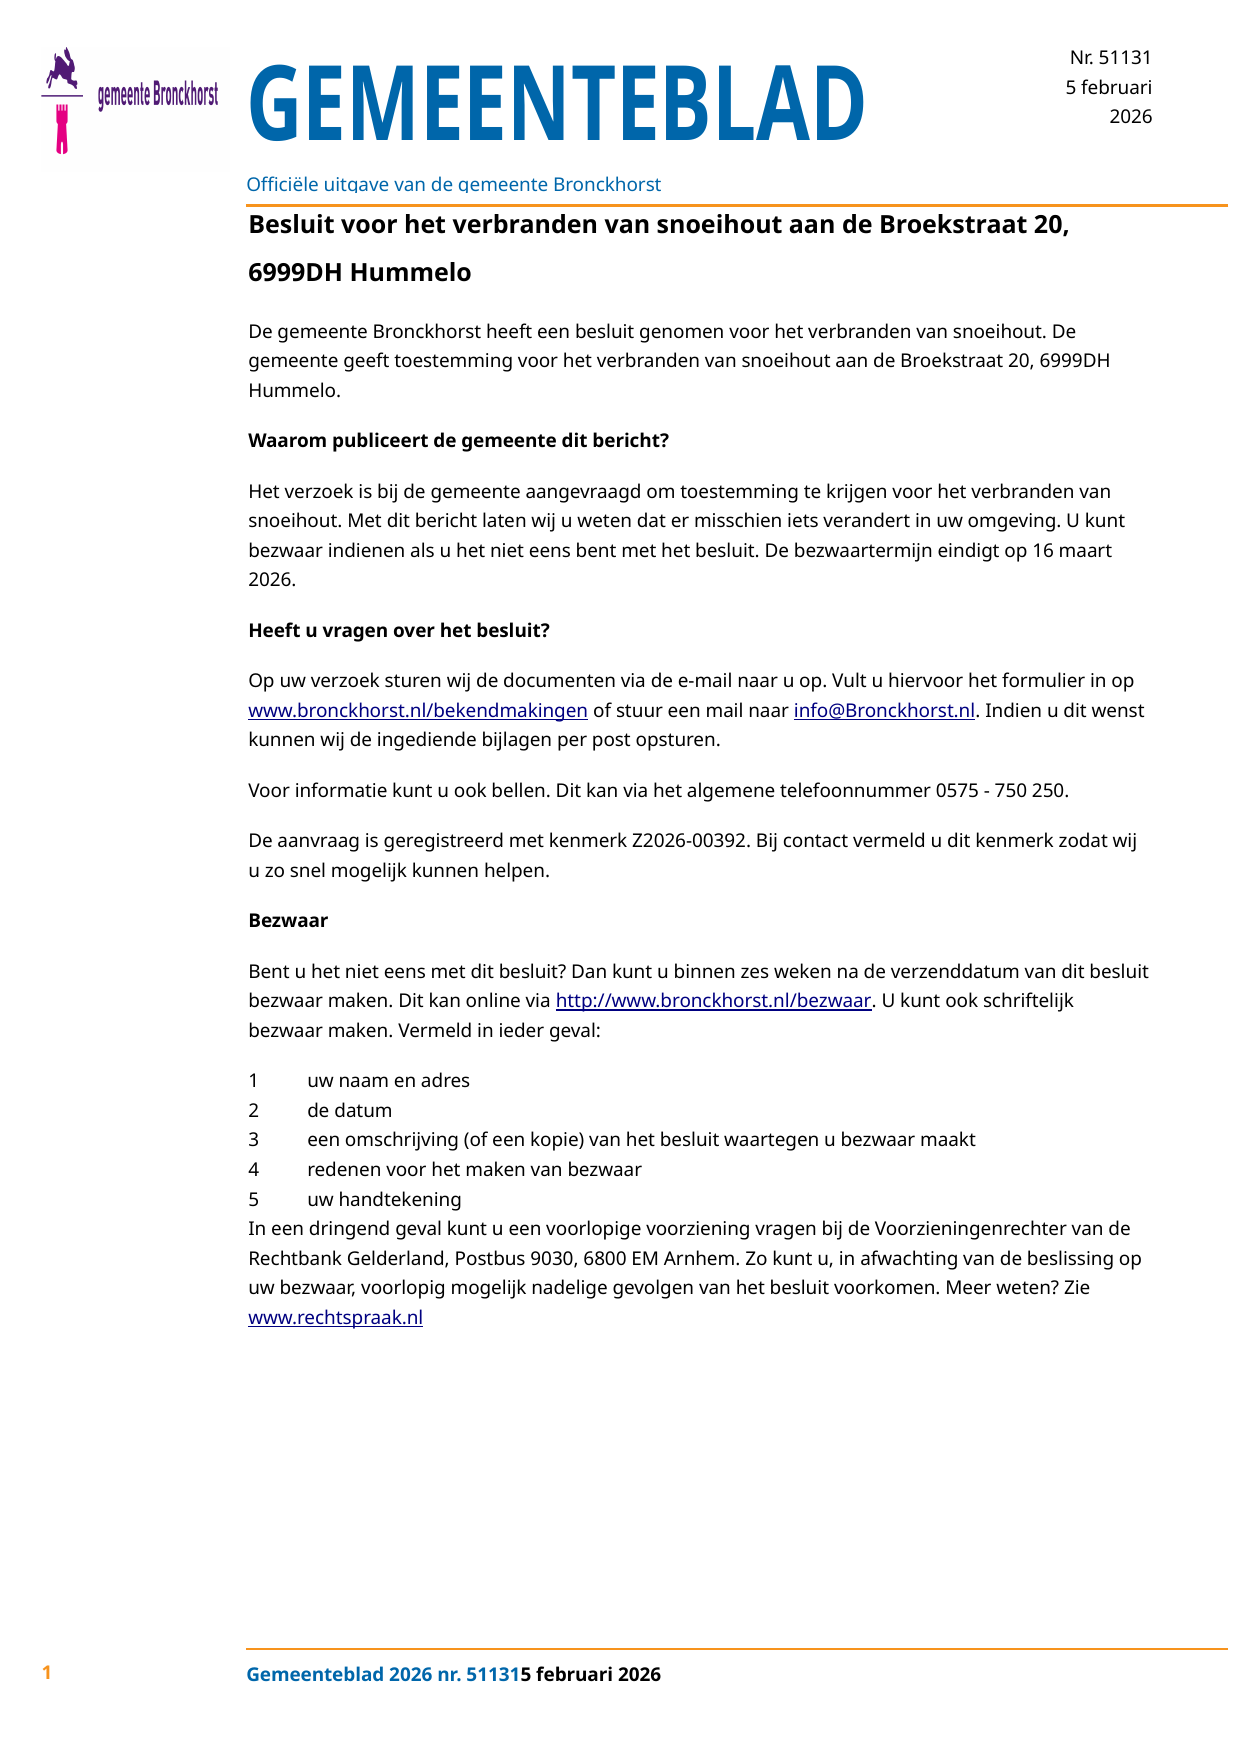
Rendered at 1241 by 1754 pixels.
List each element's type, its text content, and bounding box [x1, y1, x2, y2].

picture [41, 47, 231, 172]
text Bezwaar [248, 907, 1152, 933]
list uw handtekening [248, 1186, 1152, 1212]
text Besluit voor het verbranden van snoeihout aan de Broekstraat 20, 6999DH Hummelo [248, 207, 1152, 288]
list redenen voor het maken van bezwaar [248, 1156, 1152, 1182]
text Het verzoek is bij de gemeente aangevraagd om toestemming te krijgen voor het verbranden van snoeihout. Met dit bericht laten wij u weten dat er misschien iets verandert in uw omgeving. U kunt bezwaar indienen als u het niet eens bent met het besluit. De bezwaartermijn eindigt op 16 maart 2026. [248, 478, 1152, 592]
text De gemeente Bronckhorst heeft een besluit genomen voor het verbranden van snoeihout. De gemeente geeft toestemming voor het verbranden van snoeihout aan de Broekstraat 20, 6999DH Hummelo. [248, 318, 1152, 403]
text In een dringend geval kunt u een voorlopige voorziening vragen bij de Voorzieningenrechter van de Rechtbank Gelderland, Postbus 9030, 6800 EM Arnhem. Zo kunt u, in afwachting van de beslissing op uw bezwaar, voorlopig mogelijk nadelige gevolgen van het besluit voorkomen. Meer weten? Zie www.rechtspraak.nl [248, 1215, 1152, 1330]
list de datum [248, 1097, 1152, 1123]
text Voor informatie kunt u ook bellen. Dit kan via het algemene telefoonnummer 0575 - 750 250. [248, 777, 1152, 803]
list uw naam en adres [248, 1067, 1152, 1093]
text Op uw verzoek sturen wij de documenten via de e-mail naar u op. Vult u hiervoor het formulier in op www.bronckhorst.nl/bekendmakingen of stuur een mail naar info@Bronckhorst.nl. Indien u dit wenst kunnen wij de ingediende bijlagen per post opsturen. [248, 667, 1152, 752]
list een omschrijving (of een kopie) van het besluit waartegen u bezwaar maakt [248, 1127, 1152, 1152]
text De aanvraag is geregistreerd met kenmerk Z2026-00392. Bij contact vermeld u dit kenmerk zodat wij u zo snel mogelijk kunnen helpen. [248, 827, 1152, 883]
text Waarom publiceert de gemeente dit bericht? [248, 427, 1152, 453]
text Bent u het niet eens met dit besluit? Dan kunt u binnen zes weken na de verzenddatum van dit besluit bezwaar maken. Dit kan online via http://www.bronckhorst.nl/bezwaar. U kunt ook schriftelijk bezwaar maken. Vermeld in ieder geval: [248, 958, 1152, 1043]
text Heeft u vragen over het besluit? [248, 617, 1152, 643]
